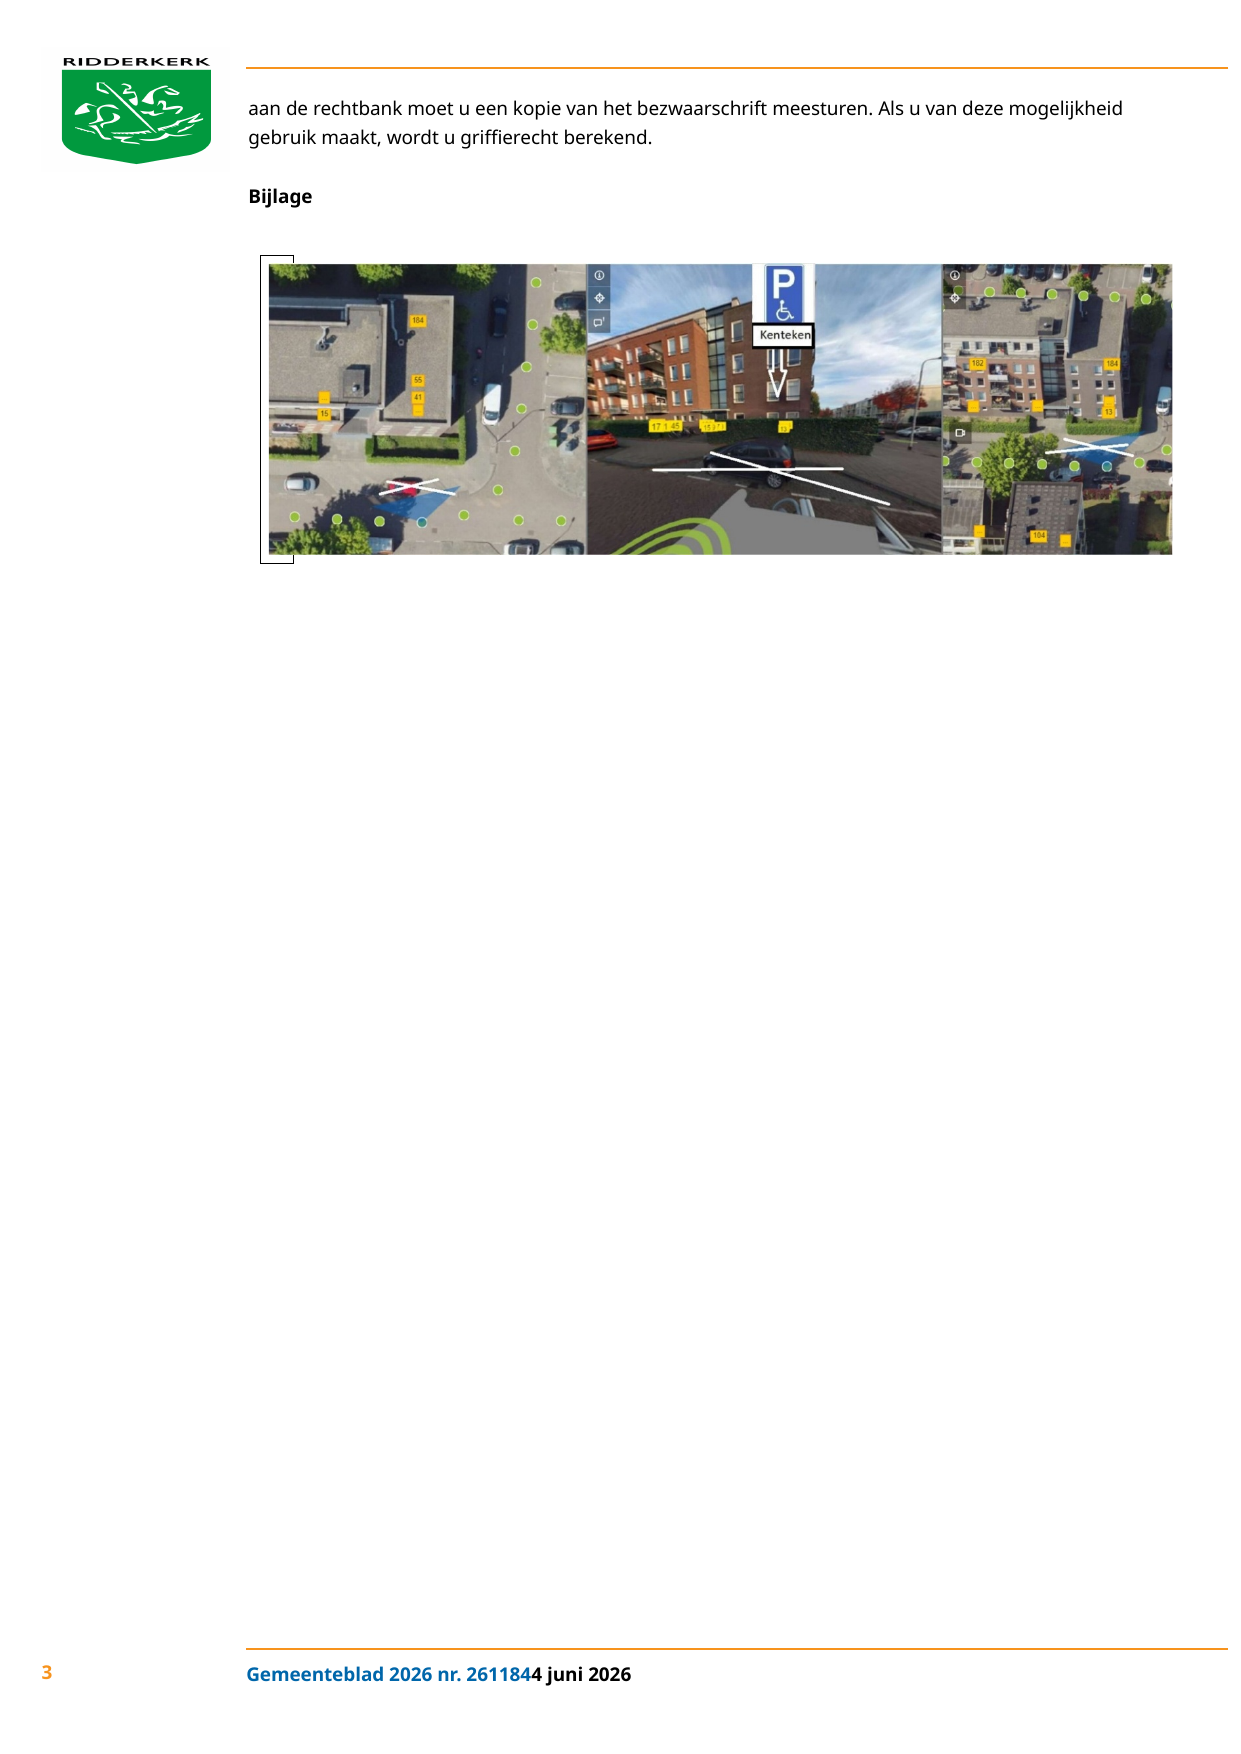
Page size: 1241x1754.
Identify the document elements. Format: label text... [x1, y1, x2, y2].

text Bijlage [248, 183, 1152, 209]
picture [41, 47, 231, 172]
text aan de rechtbank moet u een kopie van het bezwaarschrift meesturen. Als u van deze mogelijkheid gebruik maakt, wordt u griffierecht berekend. [248, 95, 1152, 150]
picture [268, 263, 1173, 555]
